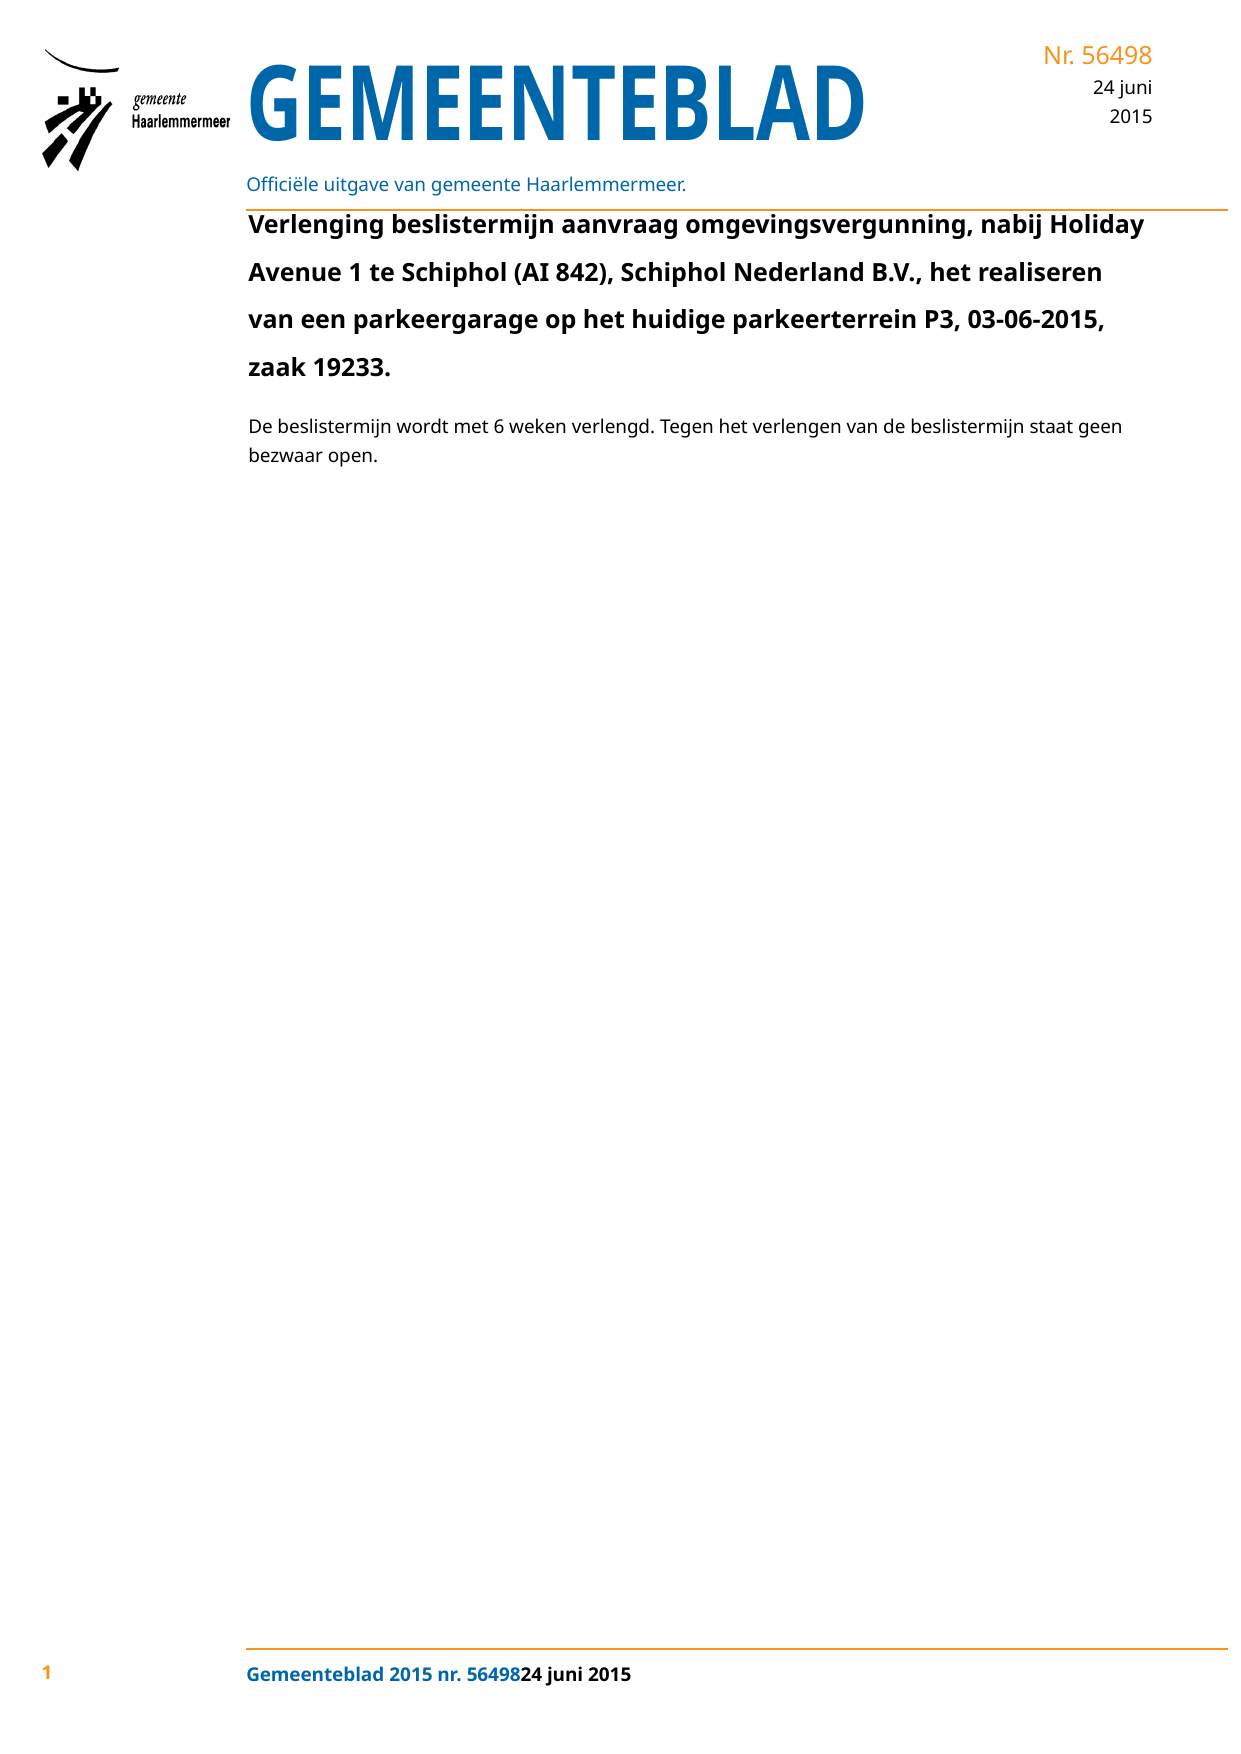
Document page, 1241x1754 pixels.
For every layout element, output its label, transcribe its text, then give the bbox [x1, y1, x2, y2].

text De beslistermijn wordt met 6 weken verlengd. Tegen het verlengen van de beslistermijn staat geen bezwaar open. [248, 413, 1152, 468]
text Verlenging beslistermijn aanvraag omgevingsvergunning, nabij Holiday Avenue 1 te Schiphol (AI 842), Schiphol Nederland B.V., het realiseren van een parkeergarage op het huidige parkeerterrein P3, 03-06-2015, zaak 19233. [248, 211, 1152, 384]
picture [41, 47, 231, 172]
